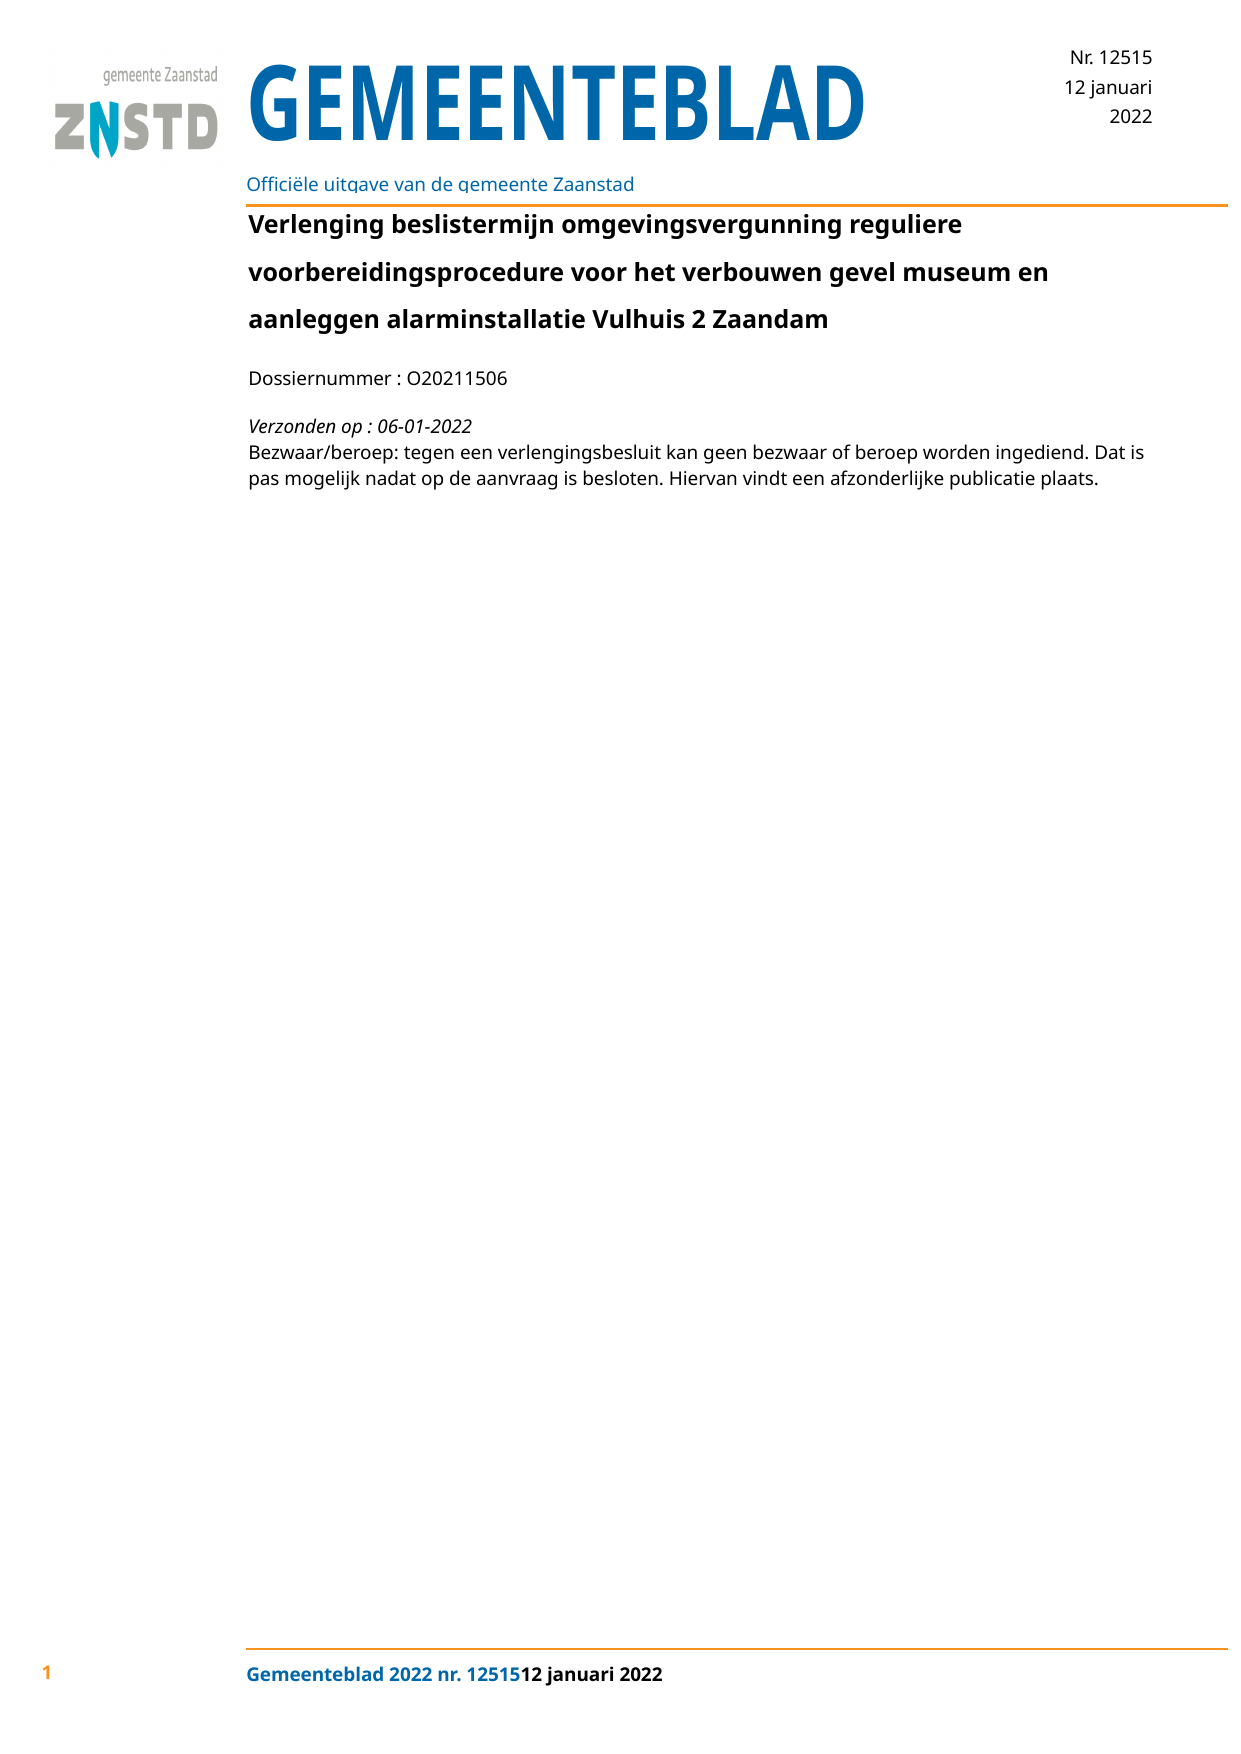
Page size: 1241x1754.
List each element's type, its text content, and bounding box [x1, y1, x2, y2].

text Dossiernummer : O20211506 [248, 366, 1152, 391]
text Verzonden op : 06-01-2022 [248, 413, 1152, 439]
text Bezwaar/beroep: tegen een verlengingsbesluit kan geen bezwaar of beroep worden ingediend. Dat is pas mogelijk nadat op de aanvraag is besloten. Hiervan vindt een afzonderlijke publicatie plaats. [248, 439, 1152, 491]
text Verlenging beslistermijn omgevingsvergunning reguliere voorbereidingsprocedure voor het verbouwen gevel museum en aanleggen alarminstallatie Vulhuis 2 Zaandam [248, 207, 1152, 336]
picture [41, 47, 231, 172]
